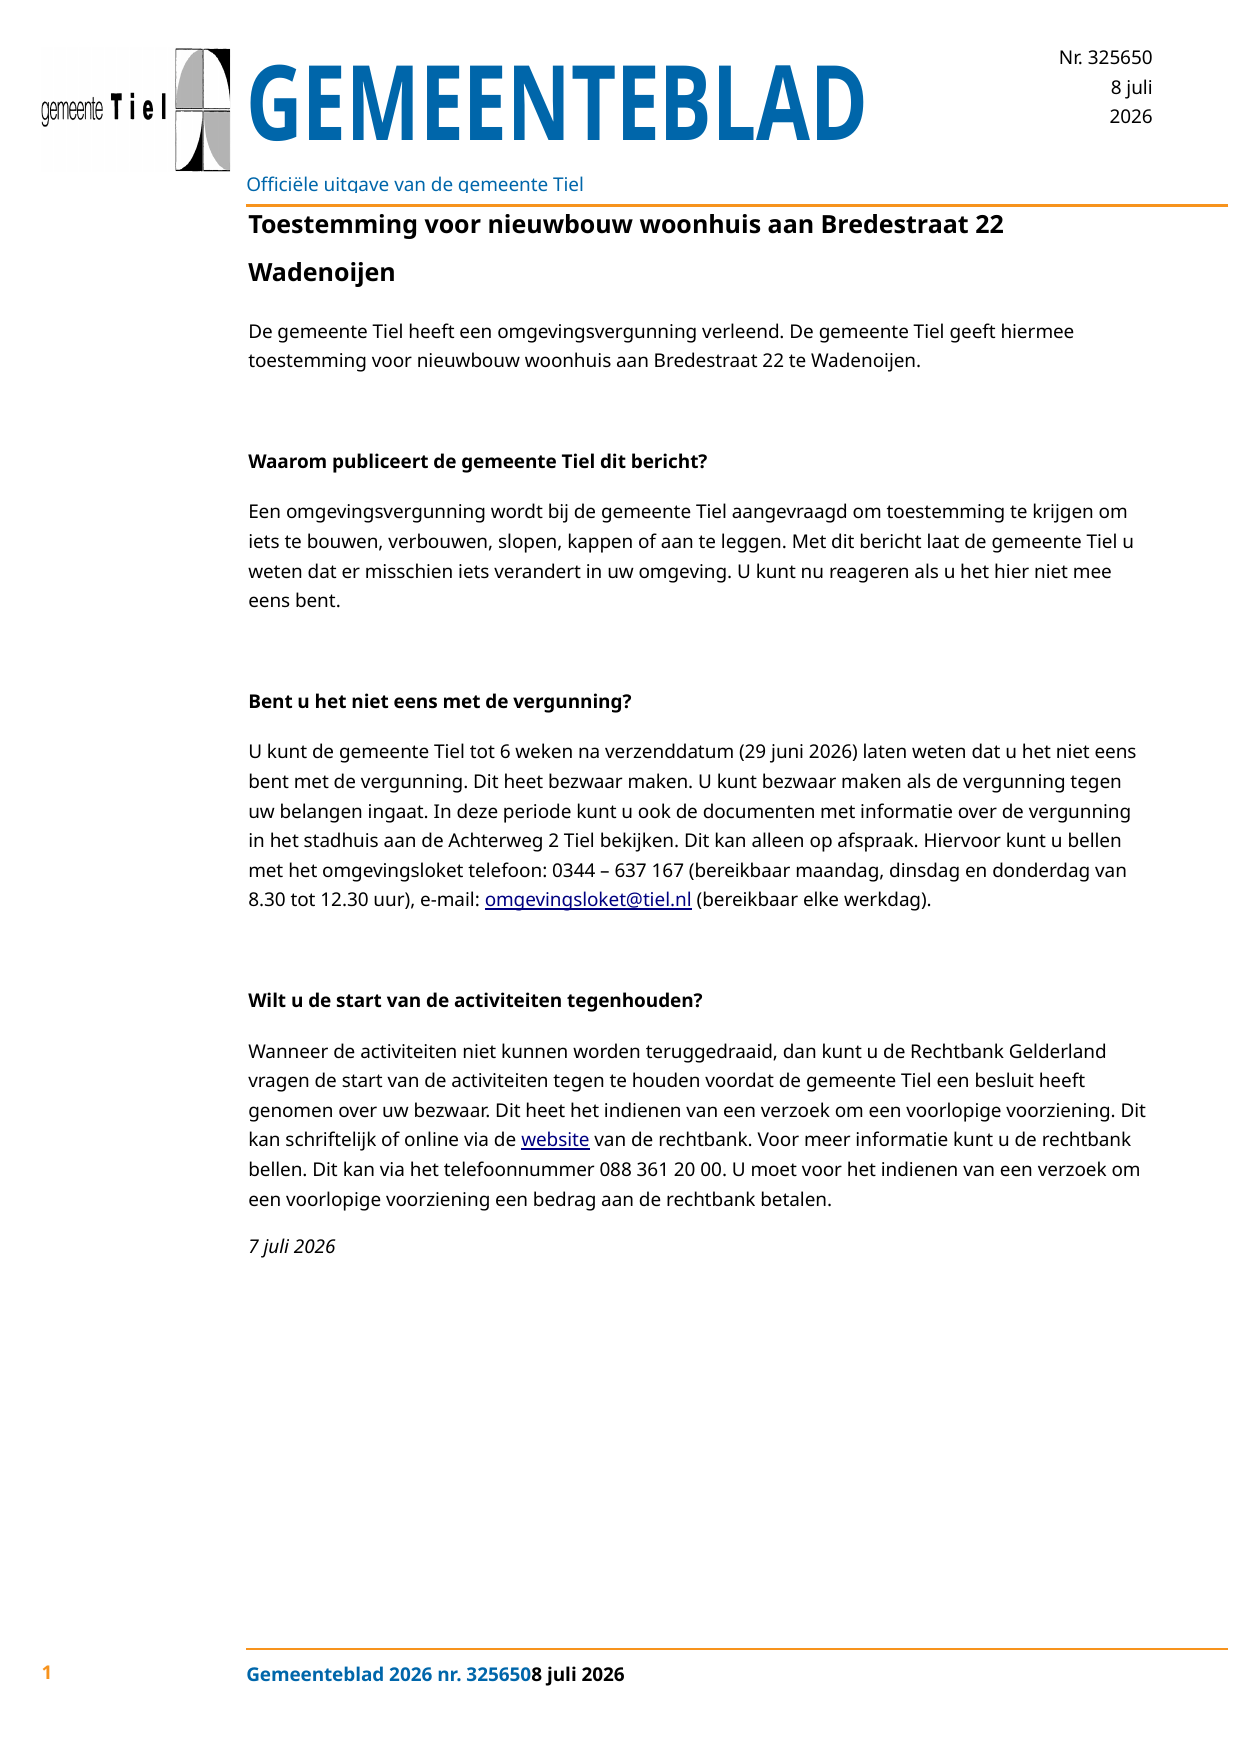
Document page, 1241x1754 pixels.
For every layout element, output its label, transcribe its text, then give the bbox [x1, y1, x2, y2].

text Bent u het niet eens met de vergunning? [248, 688, 1152, 714]
text 7 juli 2026 [248, 1234, 1152, 1259]
text Een omgevingsvergunning wordt bij de gemeente Tiel aangevraagd om toestemming te krijgen om iets te bouwen, verbouwen, slopen, kappen of aan te leggen. Met dit bericht laat de gemeente Tiel u weten dat er misschien iets verandert in uw omgeving. U kunt nu reageren als u het hier niet mee eens bent. [248, 499, 1152, 613]
picture [41, 47, 231, 172]
text Wanneer de activiteiten niet kunnen worden teruggedraaid, dan kunt u de Rechtbank Gelderland vragen de start van de activiteiten tegen te houden voordat de gemeente Tiel een besluit heeft genomen over uw bezwaar. Dit heet het indienen van een verzoek om een voorlopige voorziening. Dit kan schriftelijk of online via de website van de rechtbank. Voor meer informatie kunt u de rechtbank bellen. Dit kan via het telefoonnummer 088 361 20 00. U moet voor het indienen van een verzoek om een voorlopige voorziening een bedrag aan de rechtbank betalen. [248, 1038, 1152, 1212]
text U kunt de gemeente Tiel tot 6 weken na verzenddatum (29 juni 2026) laten weten dat u het niet eens bent met de vergunning. Dit heet bezwaar maken. U kunt bezwaar maken als de vergunning tegen uw belangen ingaat. In deze periode kunt u ook de documenten met informatie over de vergunning in het stadhuis aan de Achterweg 2 Tiel bekijken. Dit kan alleen op afspraak. Hiervoor kunt u bellen met het omgevingsloket telefoon: 0344 – 637 167 (bereikbaar maandag, dinsdag en donderdag van 8.30 tot 12.30 uur), e-mail: omgevingsloket@tiel.nl (bereikbaar elke werkdag). [248, 739, 1152, 912]
text Wilt u de start van de activiteiten tegenhouden? [248, 987, 1152, 1013]
text Waarom publiceert de gemeente Tiel dit bericht? [248, 448, 1152, 474]
text Toestemming voor nieuwbouw woonhuis aan Bredestraat 22 Wadenoijen [248, 207, 1152, 288]
text De gemeente Tiel heeft een omgevingsvergunning verleend. De gemeente Tiel geeft hiermee toestemming voor nieuwbouw woonhuis aan Bredestraat 22 te Wadenoijen. [248, 318, 1152, 373]
